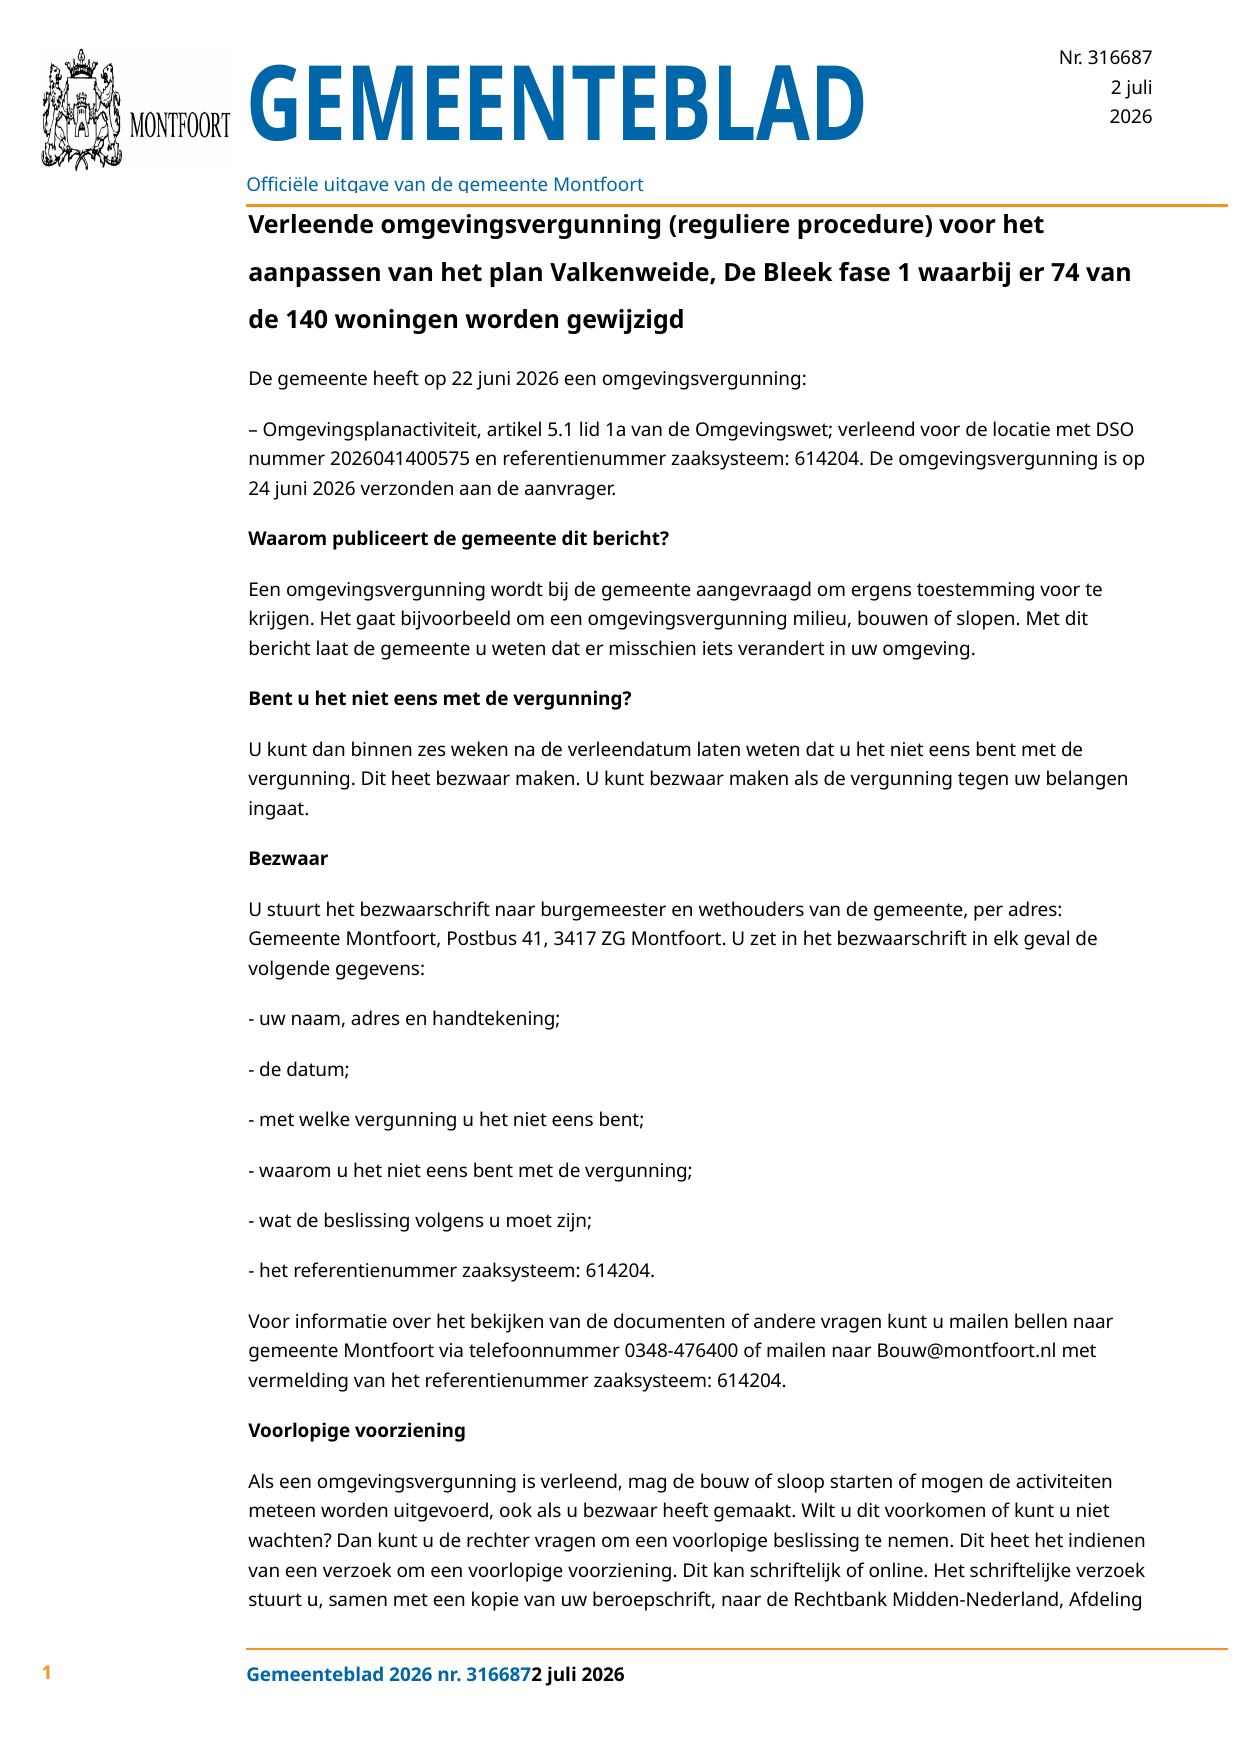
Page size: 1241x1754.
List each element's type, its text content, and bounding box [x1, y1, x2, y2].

text U kunt dan binnen zes weken na de verleendatum laten weten dat u het niet eens bent met de vergunning. Dit heet bezwaar maken. U kunt bezwaar maken als de vergunning tegen uw belangen ingaat. [248, 736, 1152, 821]
text Als een omgevingsvergunning is verleend, mag de bouw of sloop starten of mogen de activiteiten meteen worden uitgevoerd, ook als u bezwaar heeft gemaakt. Wilt u dit voorkomen of kunt u niet wachten? Dan kunt u de rechter vragen om een voorlopige beslissing te nemen. Dit heet het indienen van een verzoek om een voorlopige voorziening. Dit kan schriftelijk of online. Het schriftelijke verzoek stuurt u, samen met een kopie van uw beroepschrift, naar de Rechtbank Midden-Nederland, Afdeling [248, 1468, 1152, 1612]
text Voorlopige voorziening [248, 1418, 1152, 1443]
text U stuurt het bezwaarschrift naar burgemeester en wethouders van de gemeente, per adres: Gemeente Montfoort, Postbus 41, 3417 ZG Montfoort. U zet in het bezwaarschrift in elk geval de volgende gegevens: [248, 896, 1152, 981]
text Bent u het niet eens met de vergunning? [248, 686, 1152, 711]
text Verleende omgevingsvergunning (reguliere procedure) voor het aanpassen van het plan Valkenweide, De Bleek fase 1 waarbij er 74 van de 140 woningen worden gewijzigd [248, 207, 1152, 336]
text Voor informatie over het bekijken van de documenten of andere vragen kunt u mailen bellen naar gemeente Montfoort via telefoonnummer 0348-476400 of mailen naar Bouw@montfoort.nl met vermelding van het referentienummer zaaksysteem: 614204. [248, 1308, 1152, 1393]
text - uw naam, adres en handtekening; [248, 1006, 1152, 1031]
text De gemeente heeft op 22 juni 2026 een omgevingsvergunning: [248, 366, 1152, 391]
text - het referentienummer zaaksysteem: 614204. [248, 1258, 1152, 1283]
text Een omgevingsvergunning wordt bij de gemeente aangevraagd om ergens toestemming voor te krijgen. Het gaat bijvoorbeeld om een omgevingsvergunning milieu, bouwen of slopen. Met dit bericht laat de gemeente u weten dat er misschien iets verandert in uw omgeving. [248, 576, 1152, 661]
text – Omgevingsplanactiviteit, artikel 5.1 lid 1a van de Omgevingswet; verleend voor de locatie met DSO nummer 2026041400575 en referentienummer zaaksysteem: 614204. De omgevingsvergunning is op 24 juni 2026 verzonden aan de aanvrager. [248, 416, 1152, 501]
text - wat de beslissing volgens u moet zijn; [248, 1207, 1152, 1233]
text - de datum; [248, 1056, 1152, 1082]
picture [41, 47, 231, 172]
text - waarom u het niet eens bent met de vergunning; [248, 1157, 1152, 1182]
text Waarom publiceert de gemeente dit bericht? [248, 526, 1152, 551]
text - met welke vergunning u het niet eens bent; [248, 1106, 1152, 1132]
text Bezwaar [248, 846, 1152, 871]
